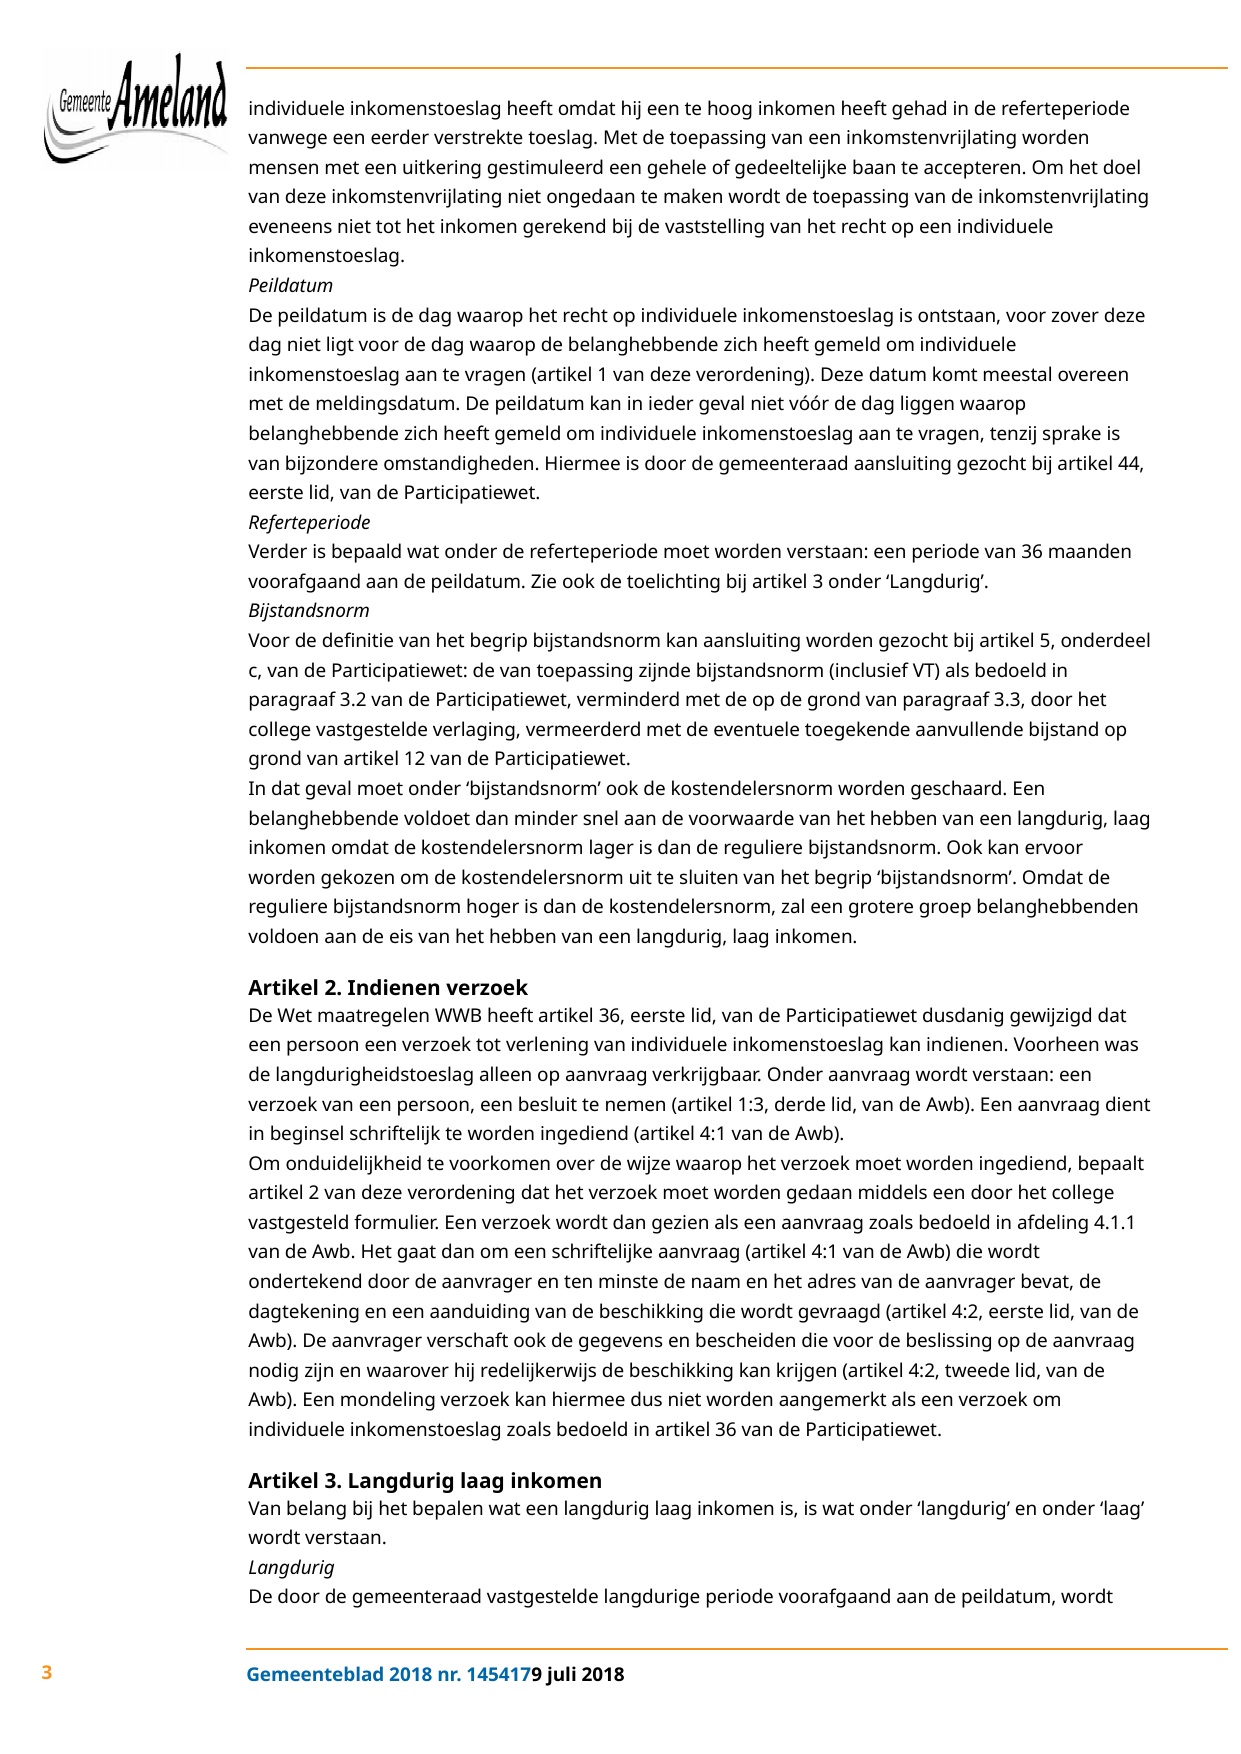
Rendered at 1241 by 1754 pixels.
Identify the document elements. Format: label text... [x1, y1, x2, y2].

text individuele inkomenstoeslag heeft omdat hij een te hoog inkomen heeft gehad in de referteperiode vanwege een eerder verstrekte toeslag. Met de toepassing van een inkomstenvrijlating worden mensen met een uitkering gestimuleerd een gehele of gedeeltelijke baan te accepteren. Om het doel van deze inkomstenvrijlating niet ongedaan te maken wordt de toepassing van de inkomstenvrijlating eveneens niet tot het inkomen gerekend bij de vaststelling van het recht op een individuele inkomenstoeslag. [248, 95, 1152, 268]
text Artikel 3. Langdurig laag inkomen [248, 1467, 1152, 1495]
text De peildatum is de dag waarop het recht op individuele inkomenstoeslag is ontstaan, voor zover deze dag niet ligt voor de dag waarop de belanghebbende zich heeft gemeld om individuele inkomenstoeslag aan te vragen (artikel 1 van deze verordening). Deze datum komt meestal overeen met de meldingsdatum. De peildatum kan in ieder geval niet vóór de dag liggen waarop belanghebbende zich heeft gemeld om individuele inkomenstoeslag aan te vragen, tenzij sprake is van bijzondere omstandigheden. Hiermee is door de gemeenteraad aansluiting gezocht bij artikel 44, eerste lid, van de Participatiewet. [248, 302, 1152, 505]
text Langdurig [248, 1554, 1152, 1580]
text Verder is bepaald wat onder de referteperiode moet worden verstaan: een periode van 36 maanden voorafgaand aan de peildatum. Zie ook de toelichting bij artikel 3 onder ‘Langdurig’. [248, 538, 1152, 594]
text Bijstandsnorm [248, 598, 1152, 623]
text Artikel 2. Indienen verzoek [248, 973, 1152, 1002]
text Voor de definitie van het begrip bijstandsnorm kan aansluiting worden gezocht bij artikel 5, onderdeel c, van de Participatiewet: de van toepassing zijnde bijstandsnorm (inclusief VT) als bedoeld in paragraaf 3.2 van de Participatiewet, verminderd met de op de grond van paragraaf 3.3, door het college vastgestelde verlaging, vermeerderd met de eventuele toegekende aanvullende bijstand op grond van artikel 12 van de Participatiewet. [248, 627, 1152, 771]
text Peildatum [248, 272, 1152, 298]
text Referteperiode [248, 509, 1152, 535]
text De Wet maatregelen WWB heeft artikel 36, eerste lid, van de Participatiewet dusdanig gewijzigd dat een persoon een verzoek tot verlening van individuele inkomenstoeslag kan indienen. Voorheen was de langdurigheidstoeslag alleen op aanvraag verkrijgbaar. Onder aanvraag wordt verstaan: een verzoek van een persoon, een besluit te nemen (artikel 1:3, derde lid, van de Awb). Een aanvraag dient in beginsel schriftelijk te worden ingediend (artikel 4:1 van de Awb). [248, 1002, 1152, 1146]
text De door de gemeenteraad vastgestelde langdurige periode voorafgaand aan de peildatum, wordt [248, 1584, 1152, 1609]
picture [41, 47, 231, 172]
text Van belang bij het bepalen wat een langdurig laag inkomen is, is wat onder ‘langdurig’ en onder ‘laag’ wordt verstaan. [248, 1495, 1152, 1550]
text Om onduidelijkheid te voorkomen over de wijze waarop het verzoek moet worden ingediend, bepaalt artikel 2 van deze verordening dat het verzoek moet worden gedaan middels een door het college vastgesteld formulier. Een verzoek wordt dan gezien als een aanvraag zoals bedoeld in afdeling 4.1.1 van de Awb. Het gaat dan om een schriftelijke aanvraag (artikel 4:1 van de Awb) die wordt ondertekend door de aanvrager en ten minste de naam en het adres van de aanvrager bevat, de dagtekening en een aanduiding van de beschikking die wordt gevraagd (artikel 4:2, eerste lid, van de Awb). De aanvrager verschaft ook de gegevens en bescheiden die voor de beslissing op de aanvraag nodig zijn en waarover hij redelijkerwijs de beschikking kan krijgen (artikel 4:2, tweede lid, van de Awb). Een mondeling verzoek kan hiermee dus niet worden aangemerkt als een verzoek om individuele inkomenstoeslag zoals bedoeld in artikel 36 van de Participatiewet. [248, 1150, 1152, 1442]
text In dat geval moet onder ‘bijstandsnorm’ ook de kostendelersnorm worden geschaard. Een belanghebbende voldoet dan minder snel aan de voorwaarde van het hebben van een langdurig, laag inkomen omdat de kostendelersnorm lager is dan de reguliere bijstandsnorm. Ook kan ervoor worden gekozen om de kostendelersnorm uit te sluiten van het begrip ‘bijstandsnorm’. Omdat de reguliere bijstandsnorm hoger is dan de kostendelersnorm, zal een grotere groep belanghebbenden voldoen aan de eis van het hebben van een langdurig, laag inkomen. [248, 775, 1152, 949]
